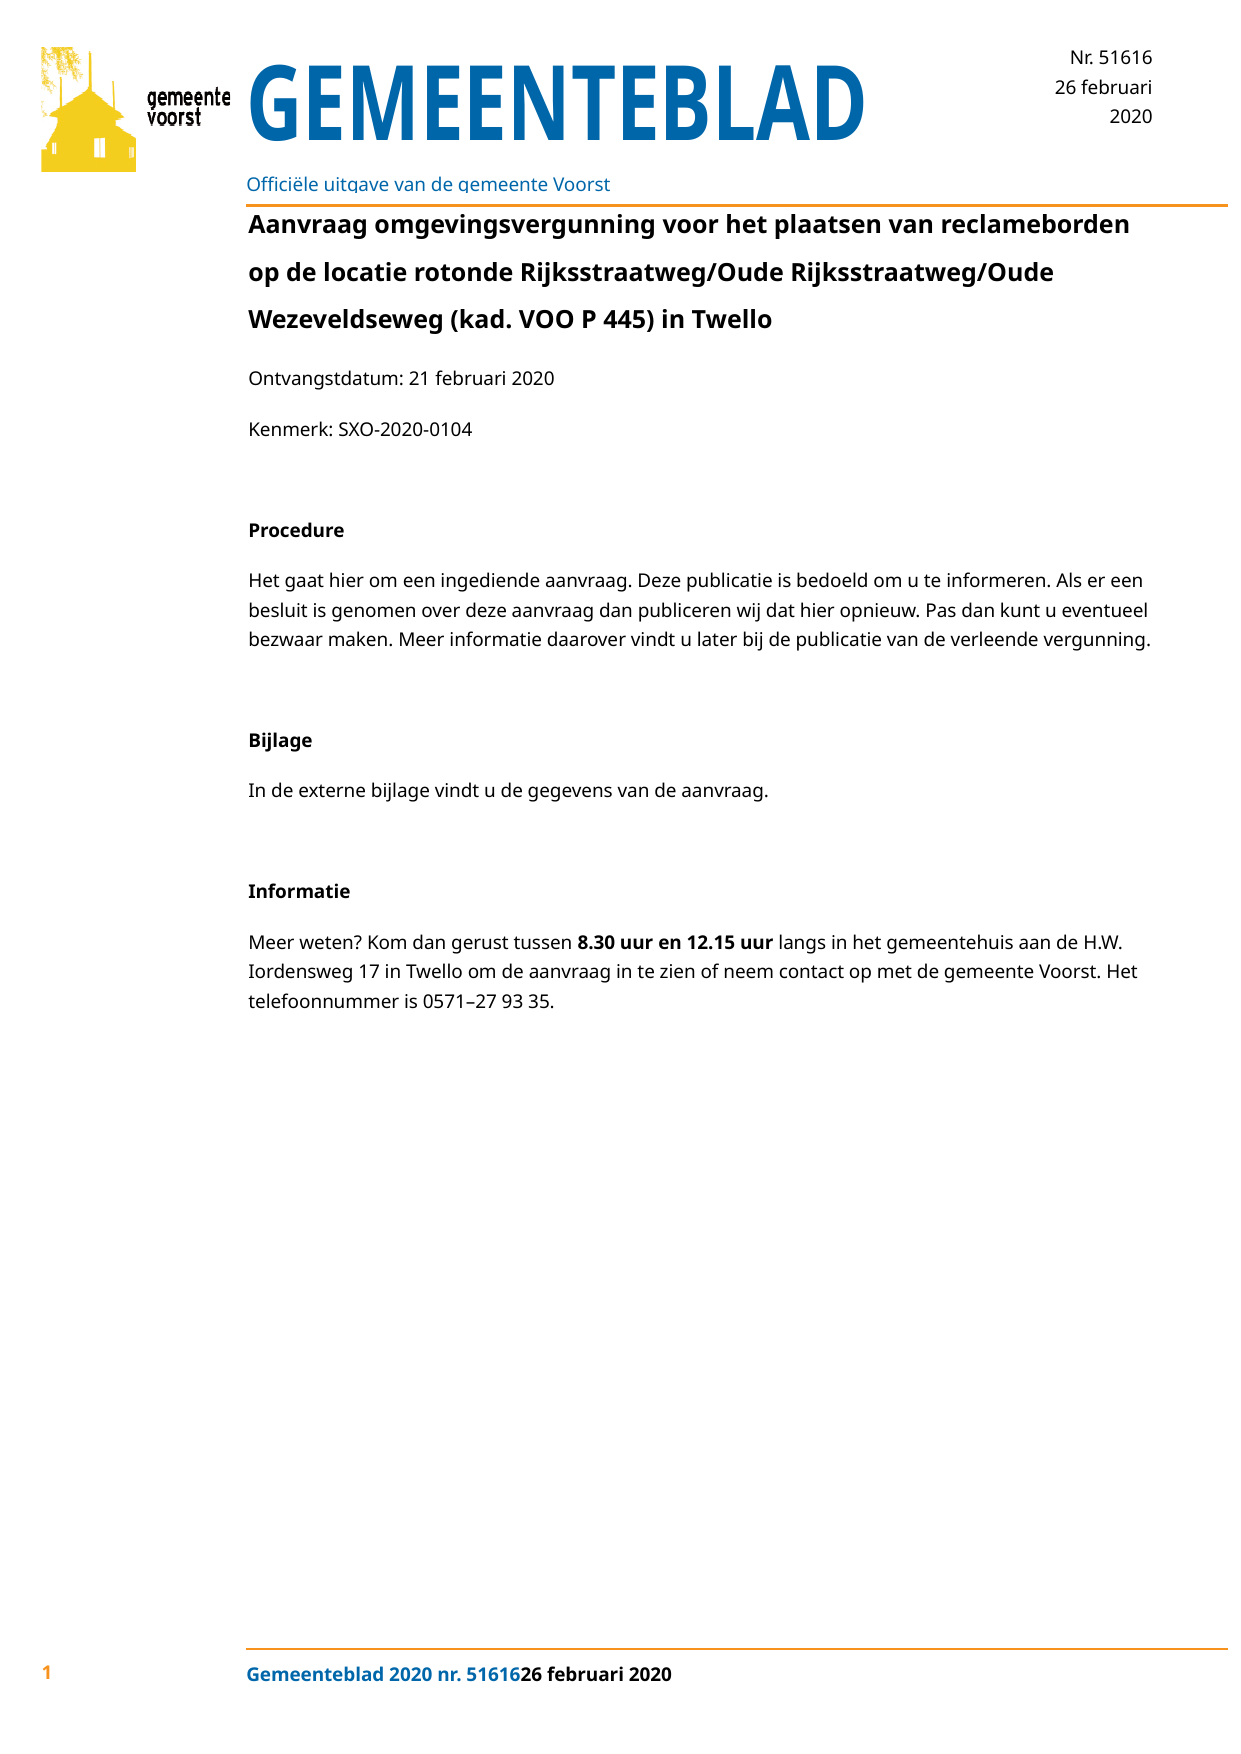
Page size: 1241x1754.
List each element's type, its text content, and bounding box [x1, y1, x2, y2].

text Procedure [248, 517, 1152, 542]
text Het gaat hier om een ingediende aanvraag. Deze publicatie is bedoeld om u te informeren. Als er een besluit is genomen over deze aanvraag dan publiceren wij dat hier opnieuw. Pas dan kunt u eventueel bezwaar maken. Meer informatie daarover vindt u later bij de publicatie van de verleende vergunning. [248, 567, 1152, 652]
picture [41, 47, 231, 172]
text Aanvraag omgevingsvergunning voor het plaatsen van reclameborden op de locatie rotonde Rijksstraatweg/Oude Rijksstraatweg/Oude Wezeveldseweg (kad. VOO P 445) in Twello [248, 207, 1152, 336]
text Bijlage [248, 727, 1152, 753]
text In de externe bijlage vindt u de gegevens van de aanvraag. [248, 778, 1152, 803]
text Meer weten? Kom dan gerust tussen 8.30 uur en 12.15 uur langs in het gemeentehuis aan de H.W. Iordensweg 17 in Twello om de aanvraag in te zien of neem contact op met de gemeente Voorst. Het telefoonnummer is 0571–27 93 35. [248, 929, 1152, 1014]
text Informatie [248, 878, 1152, 904]
text Ontvangstdatum: 21 februari 2020 [248, 366, 1152, 391]
text Kenmerk: SXO-2020-0104 [248, 416, 1152, 442]
